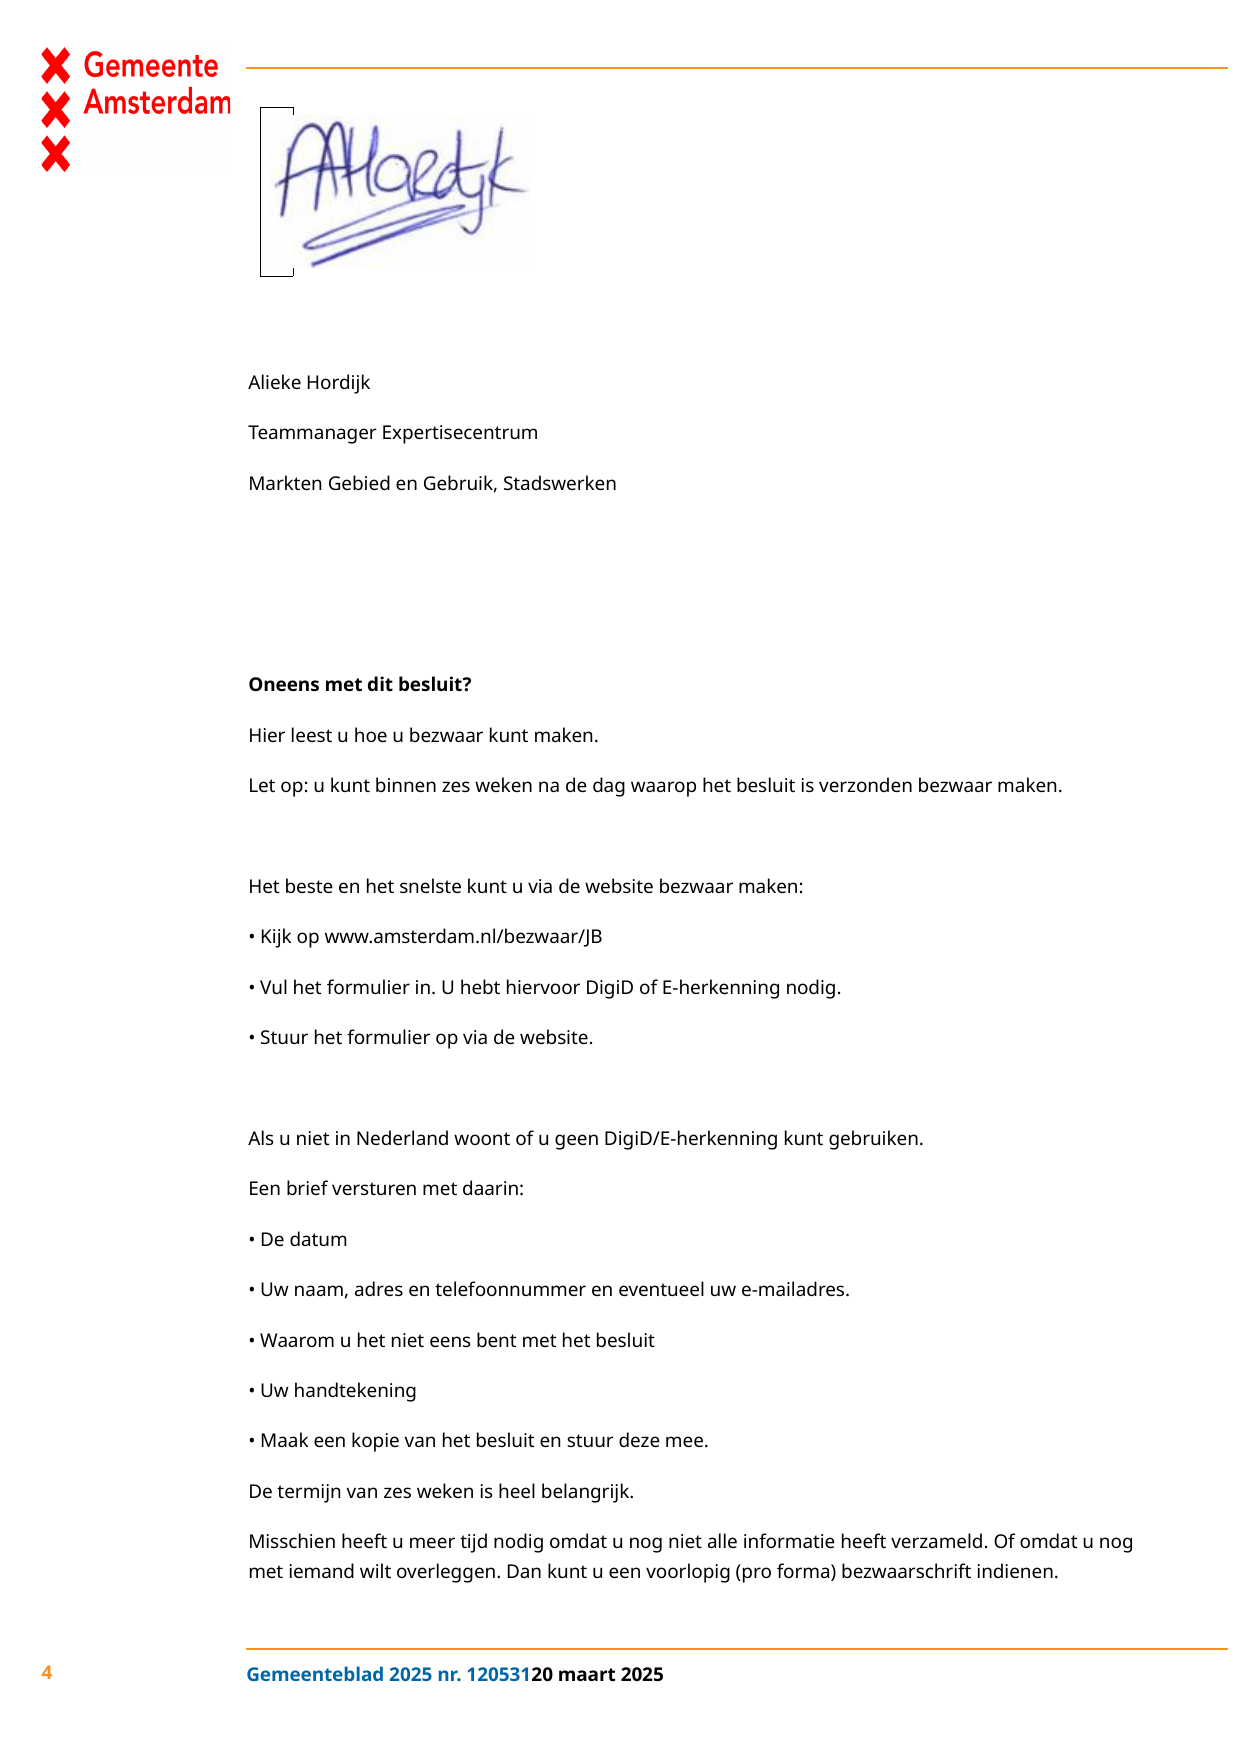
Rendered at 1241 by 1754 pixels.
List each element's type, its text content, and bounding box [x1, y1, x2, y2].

text • Waarom u het niet eens bent met het besluit [248, 1327, 1152, 1353]
text • Stuur het formulier op via de website. [248, 1024, 1152, 1050]
text Misschien heeft u meer tijd nodig omdat u nog niet alle informatie heeft verzameld. Of omdat u nog met iemand wilt overleggen. Dan kunt u een voorlopig (pro forma) bezwaarschrift indienen. [248, 1528, 1152, 1584]
text Het beste en het snelste kunt u via de website bezwaar maken: [248, 873, 1152, 899]
text • Vul het formulier in. U hebt hiervoor DigiD of E-herkenning nodig. [248, 974, 1152, 1000]
text Alieke Hordijk [248, 369, 1152, 395]
text • Maak een kopie van het besluit en stuur deze mee. [248, 1428, 1152, 1453]
text Markten Gebied en Gebruik, Stadswerken [248, 470, 1152, 496]
text Een brief versturen met daarin: [248, 1176, 1152, 1201]
text Let op: u kunt binnen zes weken na de dag waarop het besluit is verzonden bezwaar maken. [248, 772, 1152, 798]
text Hier leest u hoe u bezwaar kunt maken. [248, 722, 1152, 748]
text • Uw handtekening [248, 1377, 1152, 1403]
text • Uw naam, adres en telefoonnummer en eventueel uw e-mailadres. [248, 1276, 1152, 1302]
text Teammanager Expertisecentrum [248, 419, 1152, 445]
picture [268, 115, 530, 268]
text • Kijk op www.amsterdam.nl/bezwaar/JB [248, 923, 1152, 949]
text De termijn van zes weken is heel belangrijk. [248, 1478, 1152, 1504]
text • De datum [248, 1226, 1152, 1252]
text Oneens met dit besluit? [248, 671, 1152, 697]
picture [41, 47, 231, 172]
text Als u niet in Nederland woont of u geen DigiD/E-herkenning kunt gebruiken. [248, 1125, 1152, 1151]
